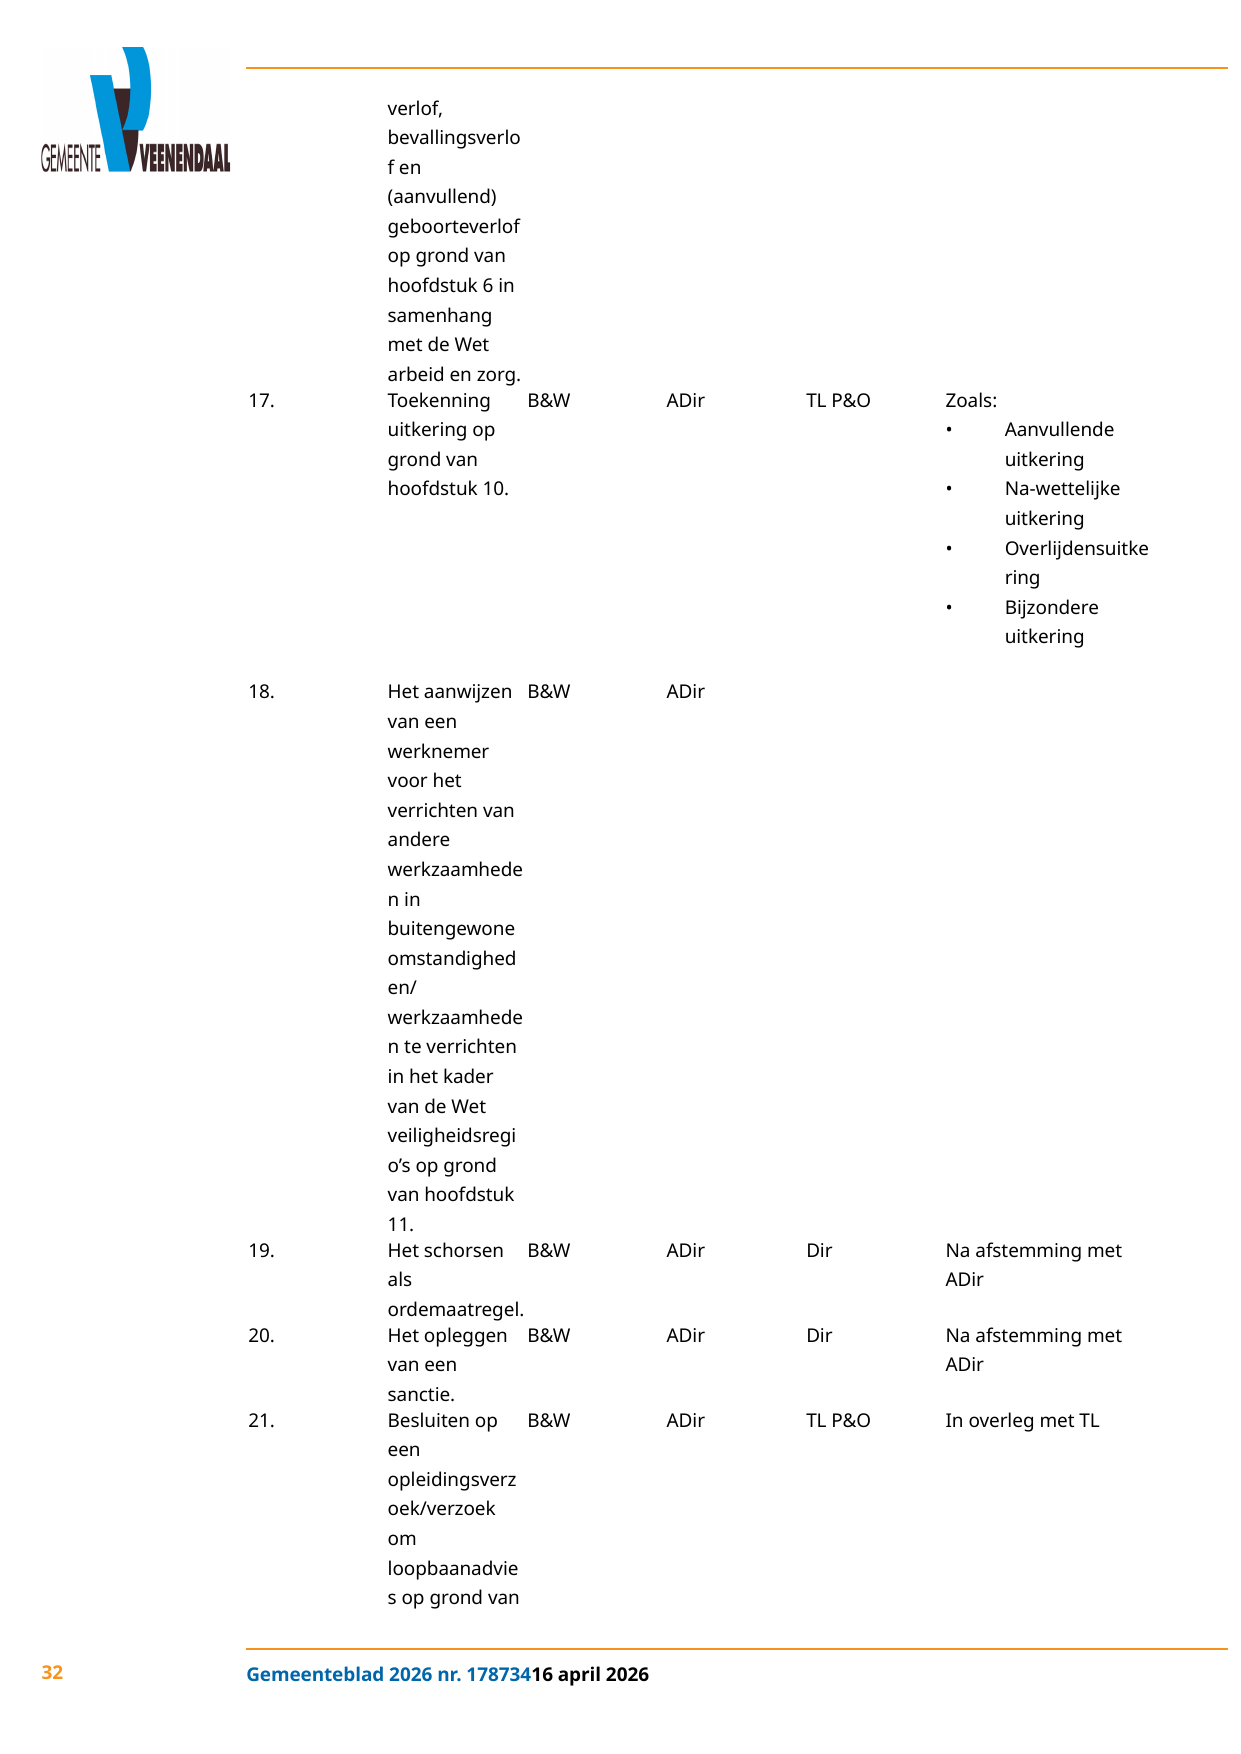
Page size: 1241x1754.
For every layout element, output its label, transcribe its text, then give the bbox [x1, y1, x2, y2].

table_cell [945, 679, 1152, 1237]
table_cell 21. [248, 1407, 387, 1610]
table_cell Het opleggen van een sanctie. [388, 1322, 527, 1407]
table_cell [806, 679, 945, 1237]
table_cell ADir [666, 1407, 806, 1610]
table_cell verlof, bevallingsverlof en (aanvullend) geboorteverlof op grond van hoofdstuk 6 in samenhang met de Wet arbeid en zorg. [388, 95, 527, 387]
table_cell Na afstemming met ADir [945, 1237, 1152, 1322]
table_cell B&W [527, 1322, 666, 1407]
table_cell [806, 95, 945, 387]
table_cell B&W [527, 387, 666, 679]
table_cell ADir [666, 1237, 806, 1322]
table_cell Besluiten op een opleidingsverzoek/verzoek om loopbaanadvies op grond van [388, 1407, 527, 1610]
table_cell Het schorsen als ordemaatregel. [388, 1237, 527, 1322]
table_cell Het aanwijzen van een werknemer voor het verrichten van andere werkzaamheden in buitengewone omstandigheden/ werkzaamheden te verrichten in het kader van de Wet veiligheidsregio’s op grond van hoofdstuk 11. [388, 679, 527, 1237]
table_cell [666, 95, 806, 387]
table_cell TL P&O [806, 387, 945, 679]
table_cell [527, 95, 666, 387]
table_cell ADir [666, 387, 806, 679]
table_cell TL P&O [806, 1407, 945, 1610]
table_cell Dir [806, 1322, 945, 1407]
table_cell Na afstemming met ADir [945, 1322, 1152, 1407]
table_cell B&W [527, 679, 666, 1237]
table_cell B&W [527, 1237, 666, 1322]
picture [123, 47, 231, 172]
table_cell [945, 95, 1152, 387]
table_cell [248, 95, 387, 387]
picture [41, 47, 130, 172]
table_cell 18. [248, 679, 387, 1237]
table_cell B&W [527, 1407, 666, 1610]
table_cell In overleg met TL [945, 1407, 1152, 1610]
table_cell Toekenning uitkering op grond van hoofdstuk 10. [388, 387, 527, 679]
table_cell Zoals: Aanvullende uitkering Na-wettelijke uitkering Overlijdensuitkering Bijzondere uitkering [945, 387, 1152, 679]
table_cell 19. [248, 1237, 387, 1322]
table_cell Dir [806, 1237, 945, 1322]
table_cell 17. [248, 387, 387, 679]
table_cell 20. [248, 1322, 387, 1407]
table_cell ADir [666, 1322, 806, 1407]
table_cell ADir [666, 679, 806, 1237]
